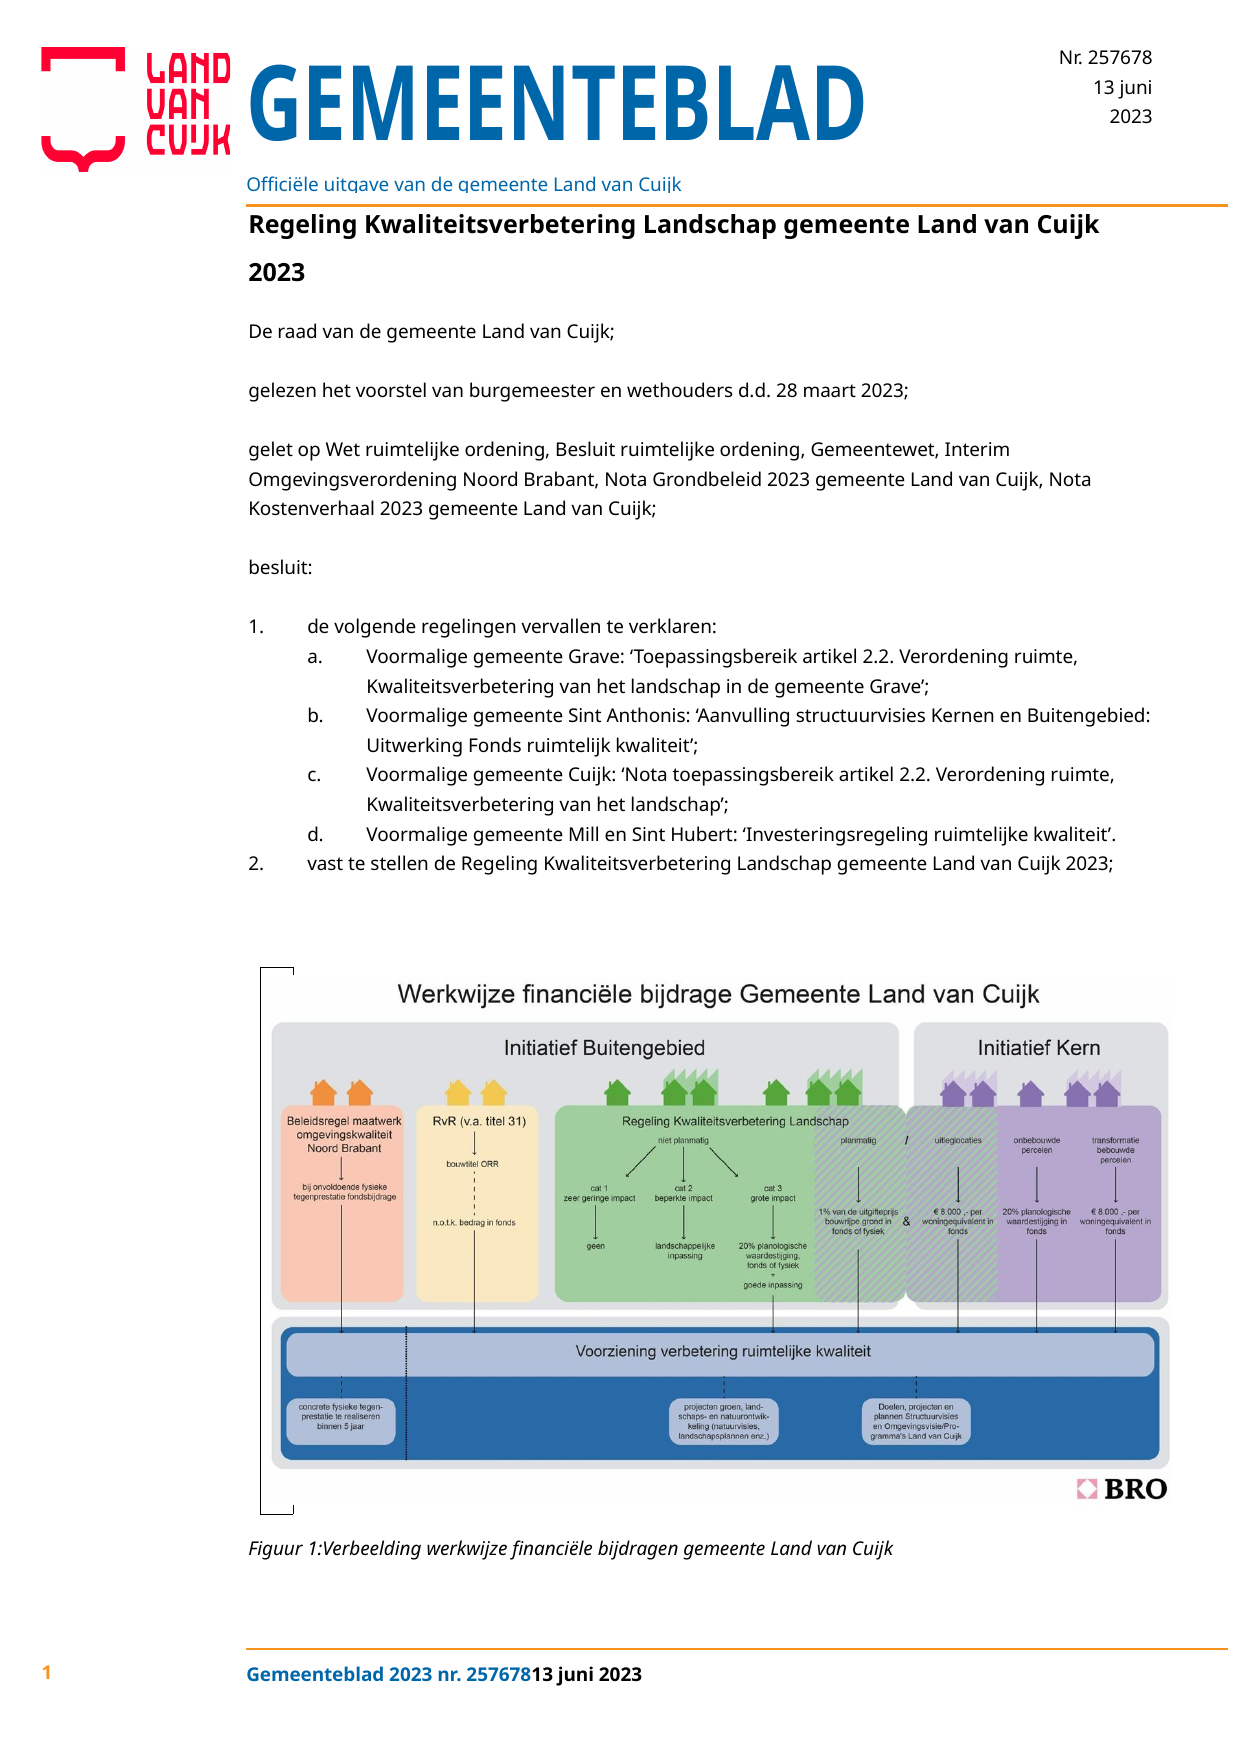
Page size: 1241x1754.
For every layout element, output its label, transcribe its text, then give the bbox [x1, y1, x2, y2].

text besluit: [248, 554, 1152, 580]
text Figuur 1:Verbeelding werkwijze financiële bijdragen gemeente Land van Cuijk [248, 1535, 1152, 1561]
text gelezen het voorstel van burgemeester en wethouders d.d. 28 maart 2023; [248, 377, 1152, 403]
text gelet op Wet ruimtelijke ordening, Besluit ruimtelijke ordening, Gemeentewet, Interim Omgevingsverordening Noord Brabant, Nota Grondbeleid 2023 gemeente Land van Cuijk, Nota Kostenverhaal 2023 gemeente Land van Cuijk; [248, 436, 1152, 521]
list Voormalige gemeente Cuijk: ‘Nota toepassingsbereik artikel 2.2. Verordening ruimte, Kwaliteitsverbetering van het landschap’; [307, 762, 1152, 817]
picture [41, 47, 231, 172]
list vast te stellen de Regeling Kwaliteitsverbetering Landschap gemeente Land van Cuijk 2023; [248, 850, 1152, 876]
list de volgende regelingen vervallen te verklaren: [248, 614, 1152, 639]
picture [268, 975, 1173, 1505]
list Voormalige gemeente Sint Anthonis: ‘Aanvulling structuurvisies Kernen en Buitengebied: Uitwerking Fonds ruimtelijk kwaliteit’; [307, 702, 1152, 758]
text Regeling Kwaliteitsverbetering Landschap gemeente Land van Cuijk 2023 [248, 207, 1152, 288]
list Voormalige gemeente Mill en Sint Hubert: ‘Investeringsregeling ruimtelijke kwaliteit’. [307, 821, 1152, 847]
list Voormalige gemeente Grave: ‘Toepassingsbereik artikel 2.2. Verordening ruimte, Kwaliteitsverbetering van het landschap in de gemeente Grave’; [307, 643, 1152, 699]
text De raad van de gemeente Land van Cuijk; [248, 318, 1152, 344]
